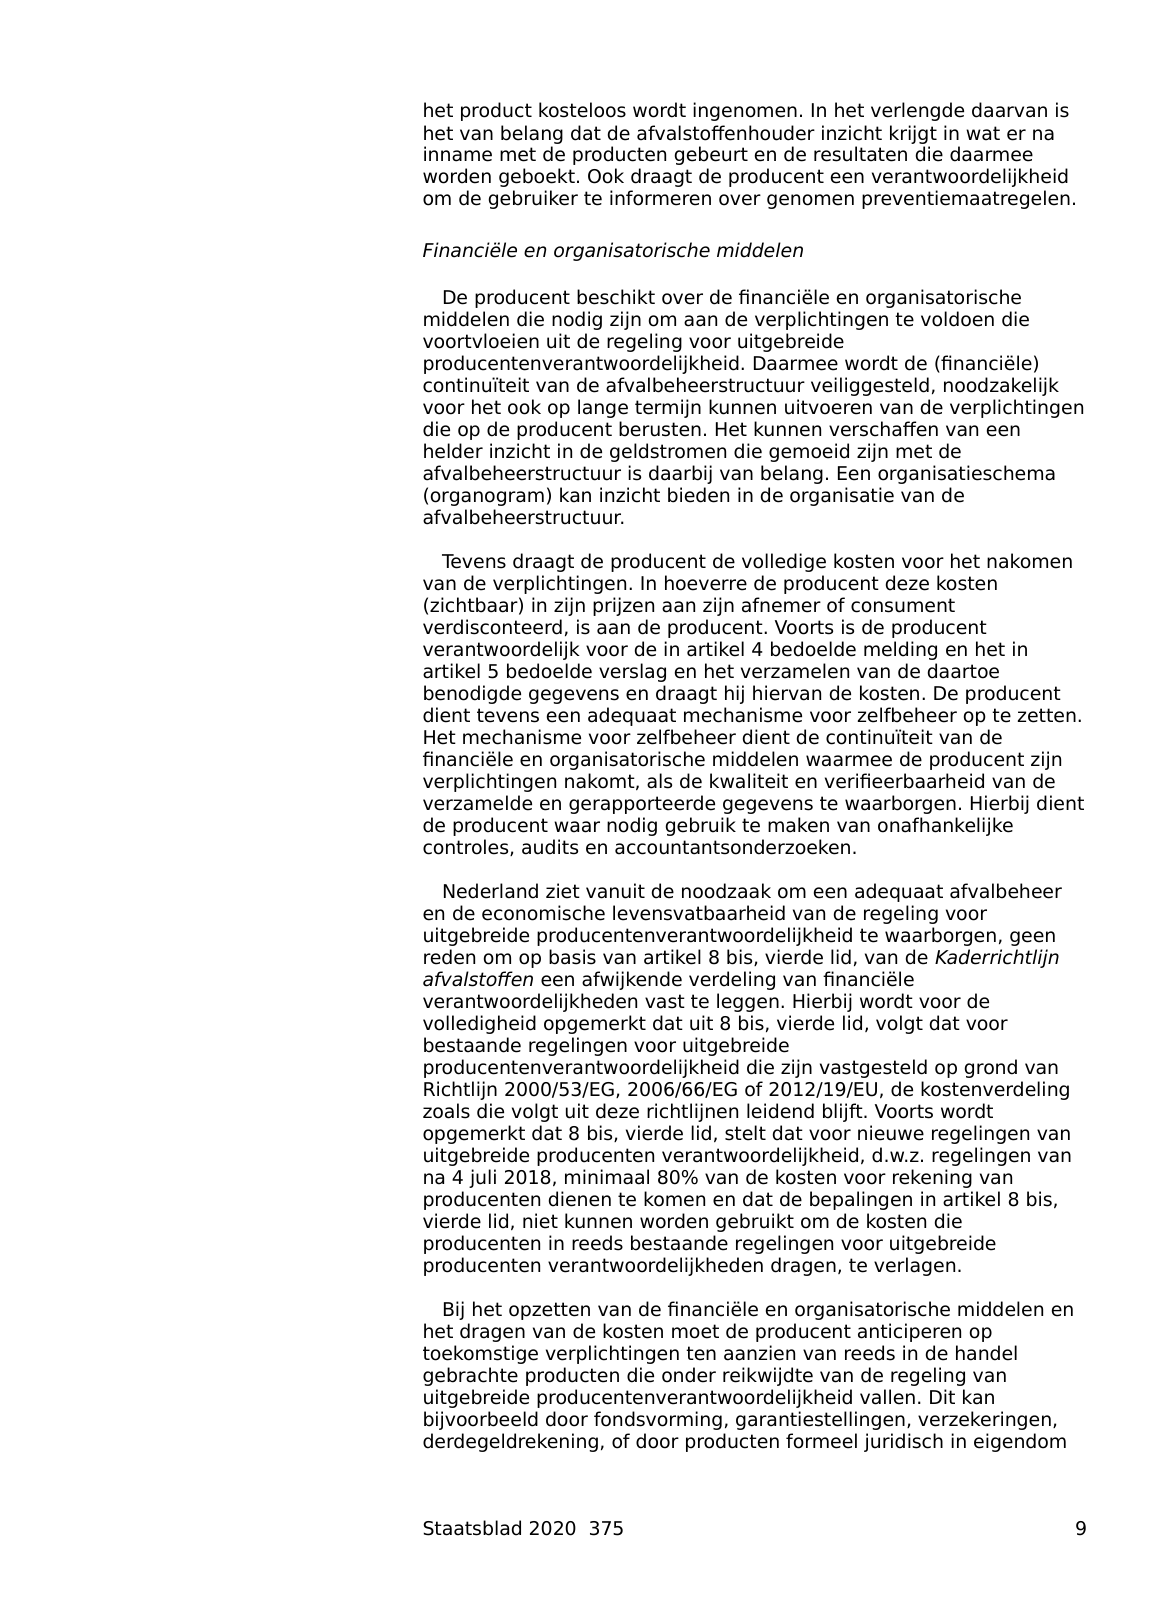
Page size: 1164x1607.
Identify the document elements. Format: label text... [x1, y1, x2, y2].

text het product kosteloos wordt ingenomen. In het verlengde daarvan is het van belang dat de afvalstoffenhouder inzicht krijgt in wat er na inname met de producten gebeurt en de resultaten die daarmee worden geboekt. Ook draagt de producent een verantwoordelijkheid om de gebruiker te informeren over genomen preventiemaatregelen. [422, 100, 1087, 210]
text De producent beschikt over de financiële en organisatorische middelen die nodig zijn om aan de verplichtingen te voldoen die voortvloeien uit de regeling voor uitgebreide producentenverantwoordelijkheid. Daarmee wordt de (financiële) continuïteit van de afvalbeheerstructuur veiliggesteld, noodzakelijk voor het ook op lange termijn kunnen uitvoeren van de verplichtingen die op de producent berusten. Het kunnen verschaffen van een helder inzicht in de geldstromen die gemoeid zijn met de afvalbeheerstructuur is daarbij van belang. Een organisatieschema (organogram) kan inzicht bieden in de organisatie van de afvalbeheerstructuur. [422, 287, 1087, 529]
subtitle Financiële en organisatorische middelen [422, 240, 1087, 262]
text Tevens draagt de producent de volledige kosten voor het nakomen van de verplichtingen. In hoeverre de producent deze kosten (zichtbaar) in zijn prijzen aan zijn afnemer of consument verdisconteerd, is aan de producent. Voorts is de producent verantwoordelijk voor de in artikel 4 bedoelde melding en het in artikel 5 bedoelde verslag en het verzamelen van de daartoe benodigde gegevens en draagt hij hiervan de kosten. De producent dient tevens een adequaat mechanisme voor zelfbeheer op te zetten. Het mechanisme voor zelfbeheer dient de continuïteit van de financiële en organisatorische middelen waarmee de producent zijn verplichtingen nakomt, als de kwaliteit en verifieerbaarheid van de verzamelde en gerapporteerde gegevens te waarborgen. Hierbij dient de producent waar nodig gebruik te maken van onafhankelijke controles, audits en accountantsonderzoeken. [422, 551, 1087, 859]
text Nederland ziet vanuit de noodzaak om een adequaat afvalbeheer en de economische levensvatbaarheid van de regeling voor uitgebreide producentenverantwoordelijkheid te waarborgen, geen reden om op basis van artikel 8 bis, vierde lid, van de Kaderrichtlijn afvalstoffen een afwijkende verdeling van financiële verantwoordelijkheden vast te leggen. Hierbij wordt voor de volledigheid opgemerkt dat uit 8 bis, vierde lid, volgt dat voor bestaande regelingen voor uitgebreide producentenverantwoordelijkheid die zijn vastgesteld op grond van Richtlijn 2000/53/EG, 2006/66/EG of 2012/19/EU, de kostenverdeling zoals die volgt uit deze richtlijnen leidend blijft. Voorts wordt opgemerkt dat 8 bis, vierde lid, stelt dat voor nieuwe regelingen van uitgebreide producenten verantwoordelijkheid, d.w.z. regelingen van na 4 juli 2018, minimaal 80% van de kosten voor rekening van producenten dienen te komen en dat de bepalingen in artikel 8 bis, vierde lid, niet kunnen worden gebruikt om de kosten die producenten in reeds bestaande regelingen voor uitgebreide producenten verantwoordelijkheden dragen, te verlagen. [422, 881, 1087, 1277]
text Bij het opzetten van de financiële en organisatorische middelen en het dragen van de kosten moet de producent anticiperen op toekomstige verplichtingen ten aanzien van reeds in de handel gebrachte producten die onder reikwijdte van de regeling van uitgebreide producentenverantwoordelijkheid vallen. Dit kan bijvoorbeeld door fondsvorming, garantiestellingen, verzekeringen, derdegeldrekening, of door producten formeel juridisch in eigendom [422, 1299, 1087, 1453]
